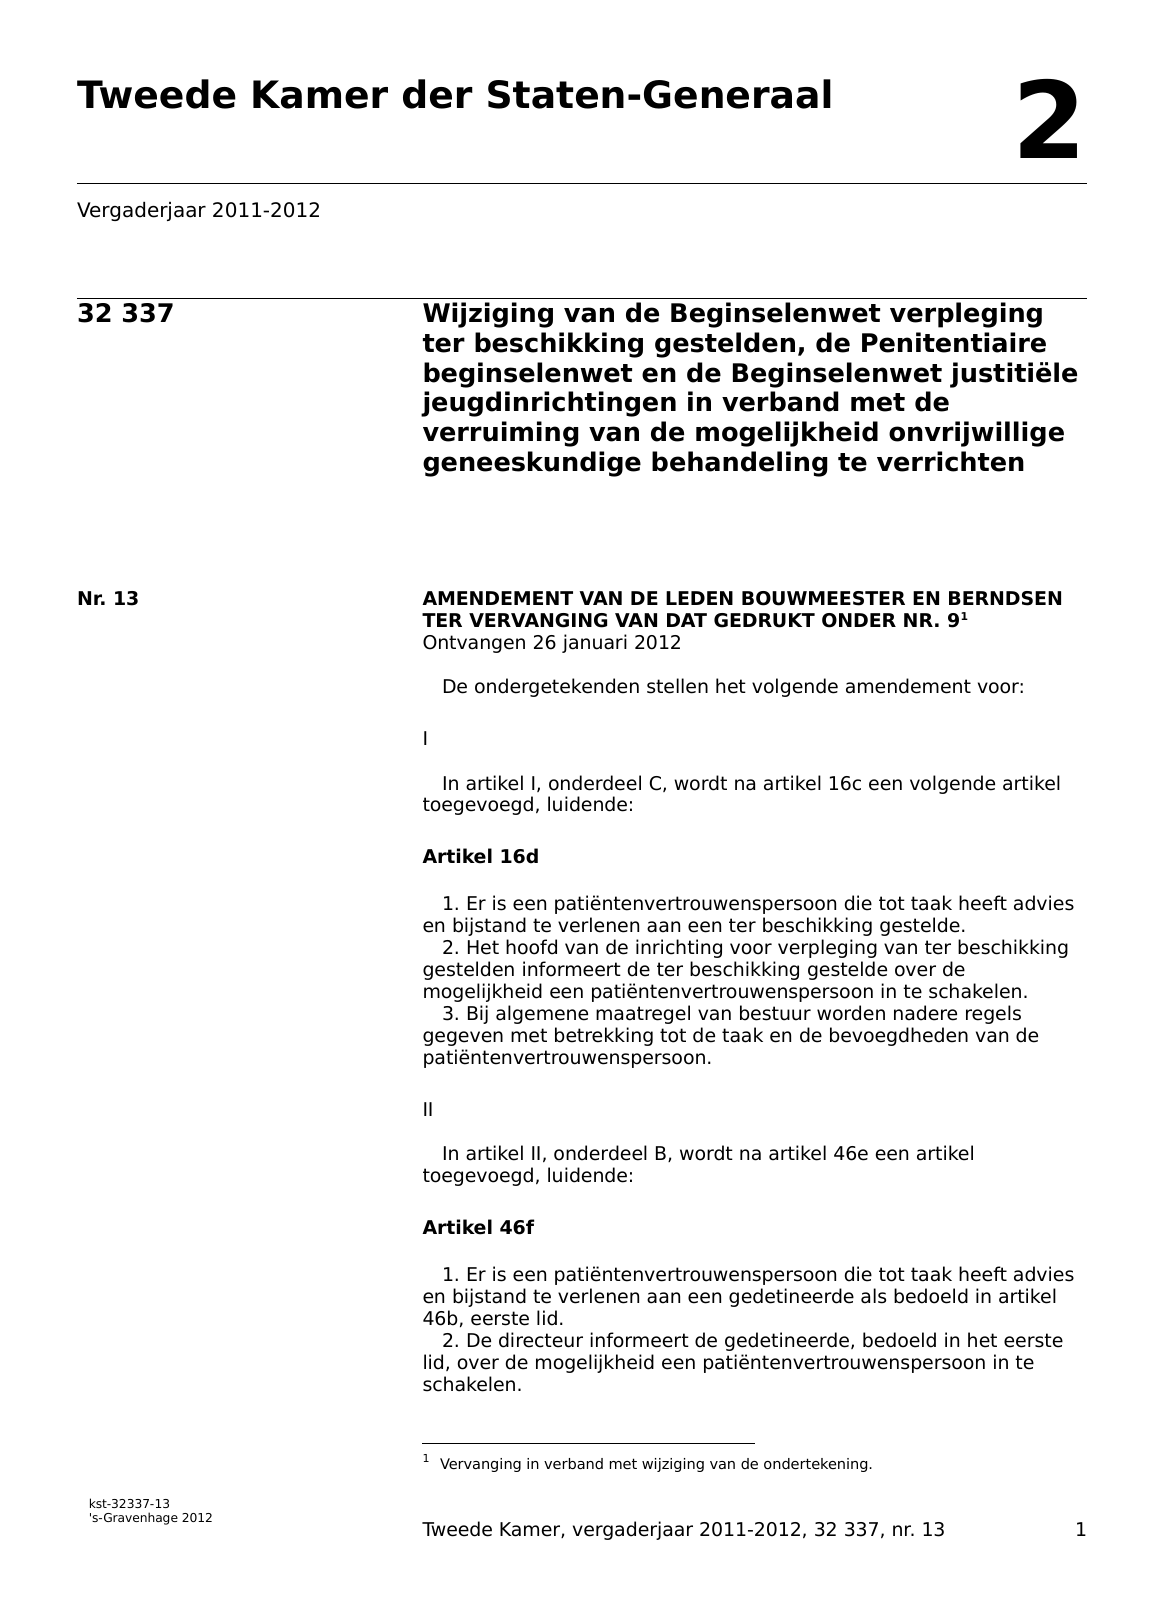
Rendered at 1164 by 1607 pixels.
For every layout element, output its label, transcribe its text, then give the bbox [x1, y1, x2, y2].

subtitle Artikel 46f [422, 1217, 1087, 1239]
table_header Tweede Kamer der Staten-Generaal [77, 59, 886, 183]
text 3. Bij algemene maatregel van bestuur worden nadere regels gegeven met betrekking tot de taak en de bevoegdheden van de patiëntenvertrouwenspersoon. [422, 1003, 1087, 1069]
text 1. Er is een patiëntenvertrouwenspersoon die tot taak heeft advies en bijstand te verlenen aan een ter beschikking gestelde. [422, 893, 1087, 937]
table_cell Vergaderjaar 2011-2012 [77, 184, 1087, 298]
text 2. Het hoofd van de inrichting voor verpleging van ter beschikking gestelden informeert de ter beschikking gestelde over de mogelijkheid een patiëntenvertrouwenspersoon in te schakelen. [422, 937, 1087, 1003]
subtitle Nr. 13 AMENDEMENT VAN DE LEDEN BOUWMEESTER EN BERNDSEN TER VERVANGING VAN DAT GEDRUKT ONDER NR. 9 [77, 588, 1087, 632]
subtitle 32 337 Wijziging van de Beginselenwet verpleging ter beschikking gestelden, de Penitentiaire beginselenwet en de Beginselenwet justitiële jeugdinrichtingen in verband met de verruiming van de mogelijkheid onvrijwillige geneeskundige behandeling te verrichten [77, 299, 1087, 477]
text kst-32337-13 [88, 1497, 323, 1511]
table_header 2 [886, 59, 1087, 183]
text Ontvangen 26 januari 2012 [422, 632, 1087, 654]
subtitle I [422, 728, 1087, 750]
subtitle II [422, 1099, 1087, 1121]
text 2. De directeur informeert de gedetineerde, bedoeld in het eerste lid, over de mogelijkheid een patiëntenvertrouwenspersoon in te schakelen. [422, 1330, 1087, 1396]
text In artikel I, onderdeel C, wordt na artikel 16c een volgende artikel toegevoegd, luidende: [422, 772, 1087, 816]
text 1. Er is een patiëntenvertrouwenspersoon die tot taak heeft advies en bijstand te verlenen aan een gedetineerde als bedoeld in artikel 46b, eerste lid. [422, 1264, 1087, 1330]
text Vervanging in verband met wijziging van de ondertekening. [422, 1452, 1087, 1474]
text De ondergetekenden stellen het volgende amendement voor: [422, 676, 1087, 698]
subtitle Artikel 16d [422, 846, 1087, 868]
text In artikel II, onderdeel B, wordt na artikel 46e een artikel toegevoegd, luidende: [422, 1143, 1087, 1187]
text 's-Gravenhage 2012 [88, 1511, 323, 1525]
